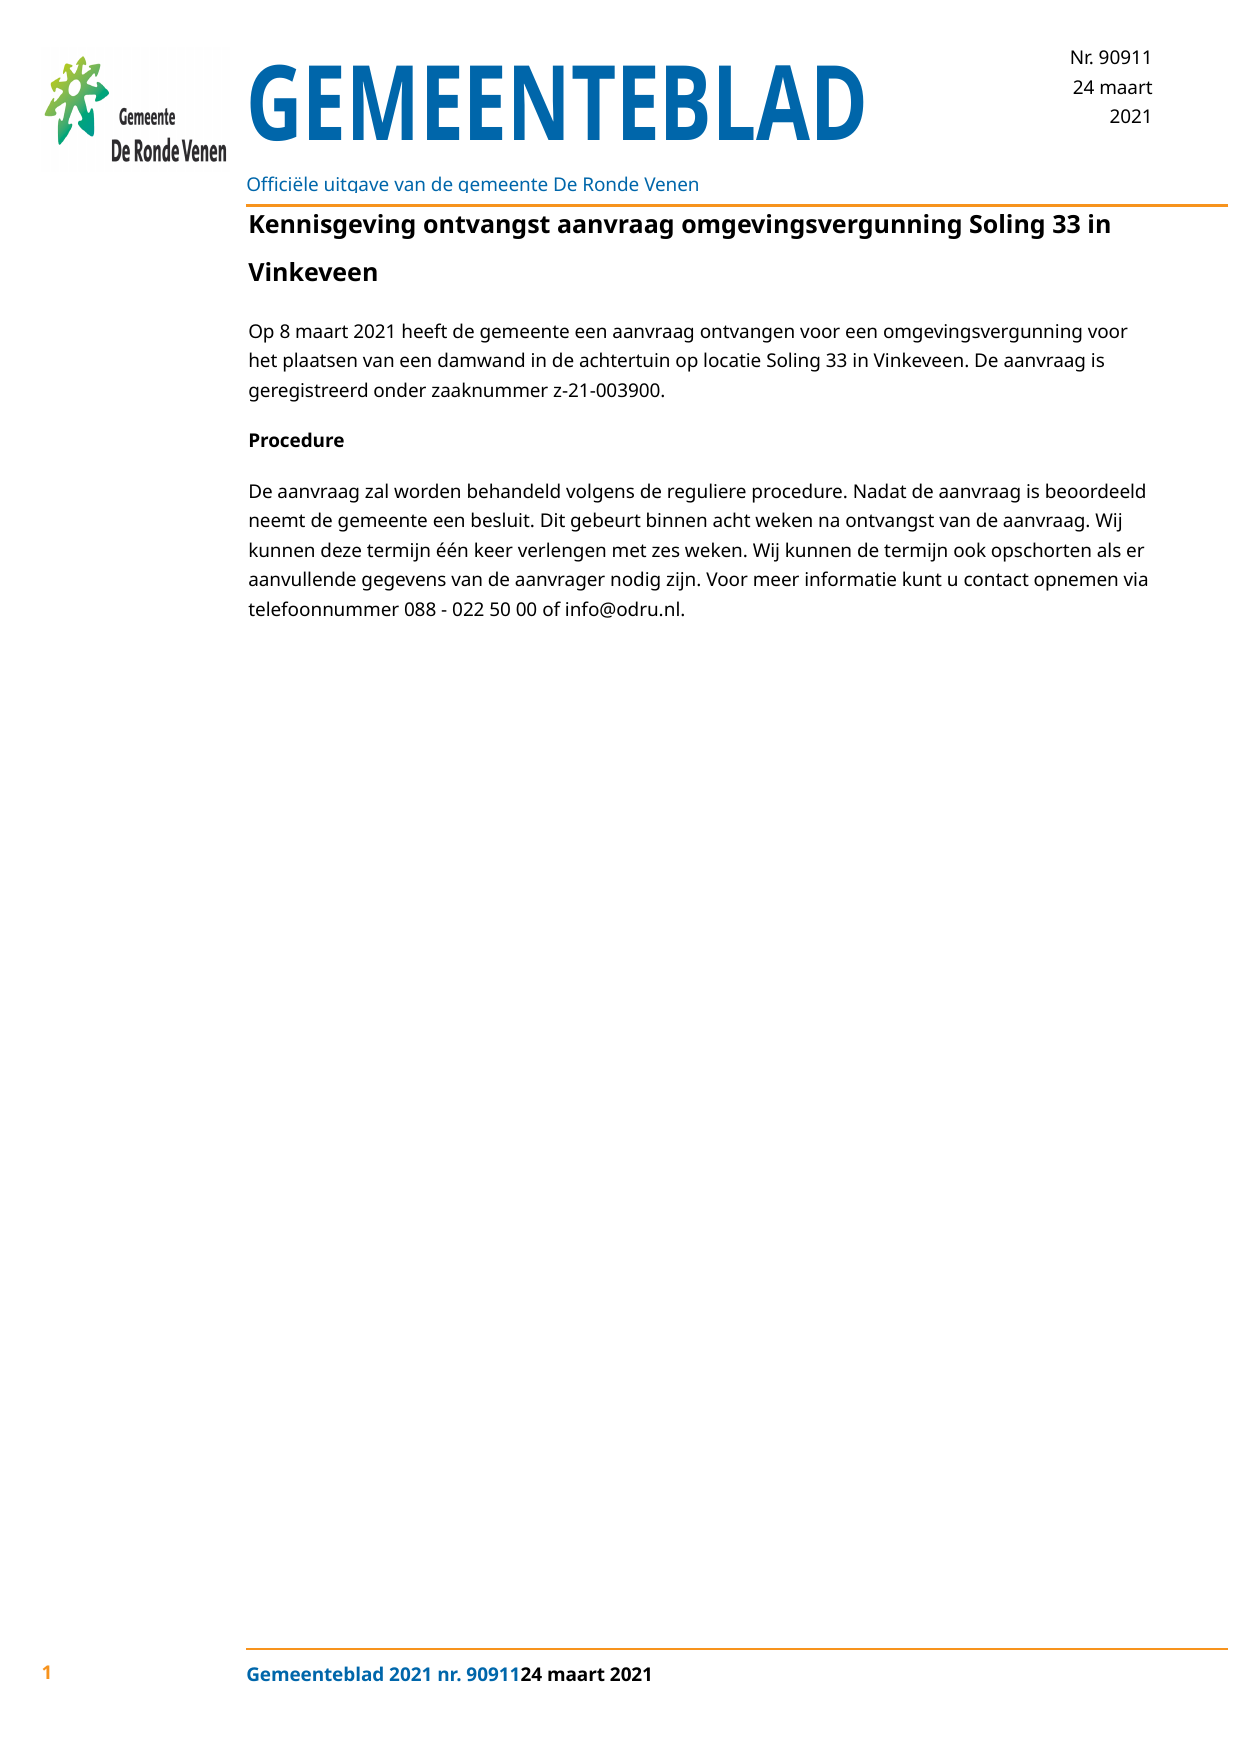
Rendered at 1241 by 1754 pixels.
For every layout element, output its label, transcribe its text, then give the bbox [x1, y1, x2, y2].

text De aanvraag zal worden behandeld volgens de reguliere procedure. Nadat de aanvraag is beoordeeld neemt de gemeente een besluit. Dit gebeurt binnen acht weken na ontvangst van de aanvraag. Wij kunnen deze termijn één keer verlengen met zes weken. Wij kunnen de termijn ook opschorten als er aanvullende gegevens van de aanvrager nodig zijn. Voor meer informatie kunt u contact opnemen via telefoonnummer 088 - 022 50 00 of info@odru.nl. [248, 478, 1152, 622]
picture [41, 47, 231, 172]
text Kennisgeving ontvangst aanvraag omgevingsvergunning Soling 33 in Vinkeveen [248, 207, 1152, 288]
text Procedure [248, 427, 1152, 453]
text Op 8 maart 2021 heeft de gemeente een aanvraag ontvangen voor een omgevingsvergunning voor het plaatsen van een damwand in de achtertuin op locatie Soling 33 in Vinkeveen. De aanvraag is geregistreerd onder zaaknummer z-21-003900. [248, 318, 1152, 403]
